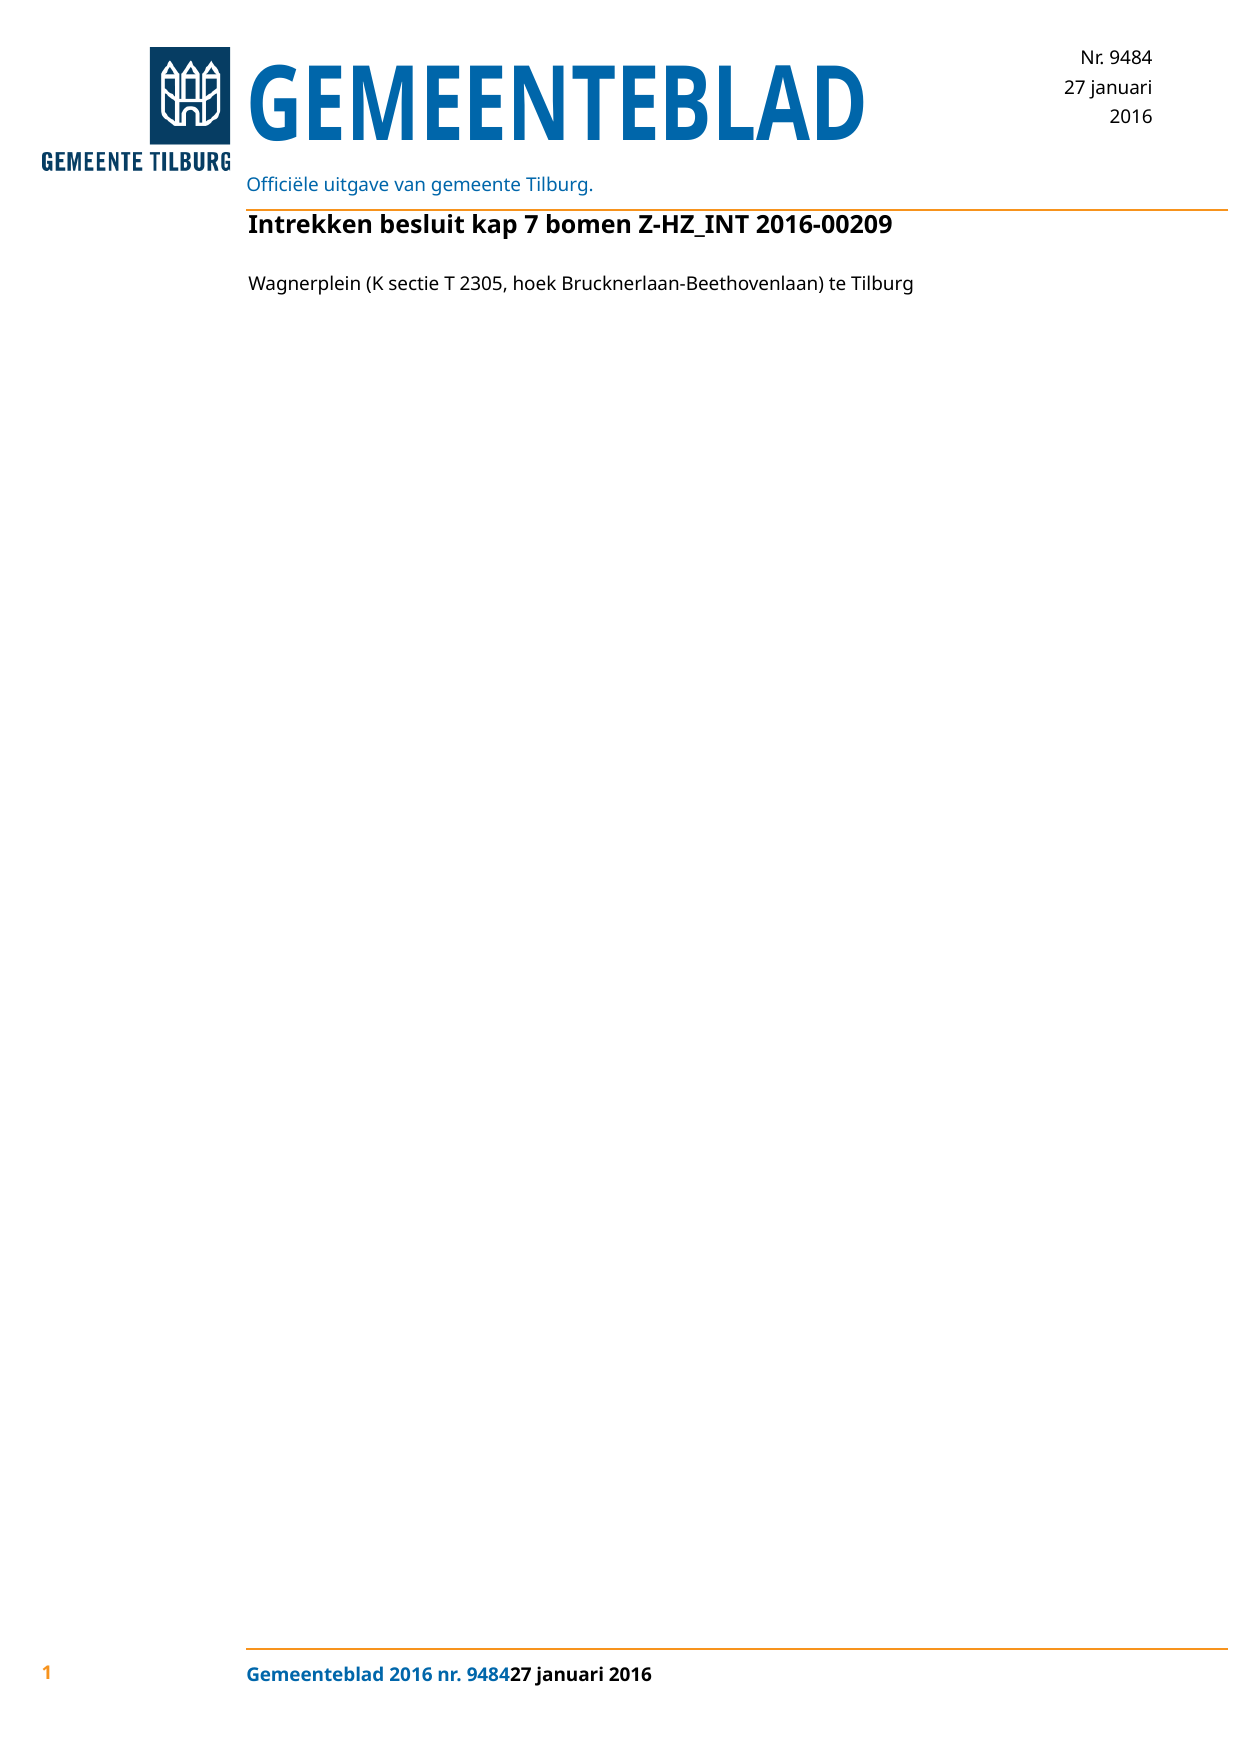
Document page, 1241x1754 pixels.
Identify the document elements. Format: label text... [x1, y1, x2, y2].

text Wagnerplein (K sectie T 2305, hoek Brucknerlaan-Beethovenlaan) te Tilburg [248, 270, 1152, 296]
picture [41, 47, 231, 172]
text Intrekken besluit kap 7 bomen Z-HZ_INT 2016-00209 [248, 211, 1152, 241]
